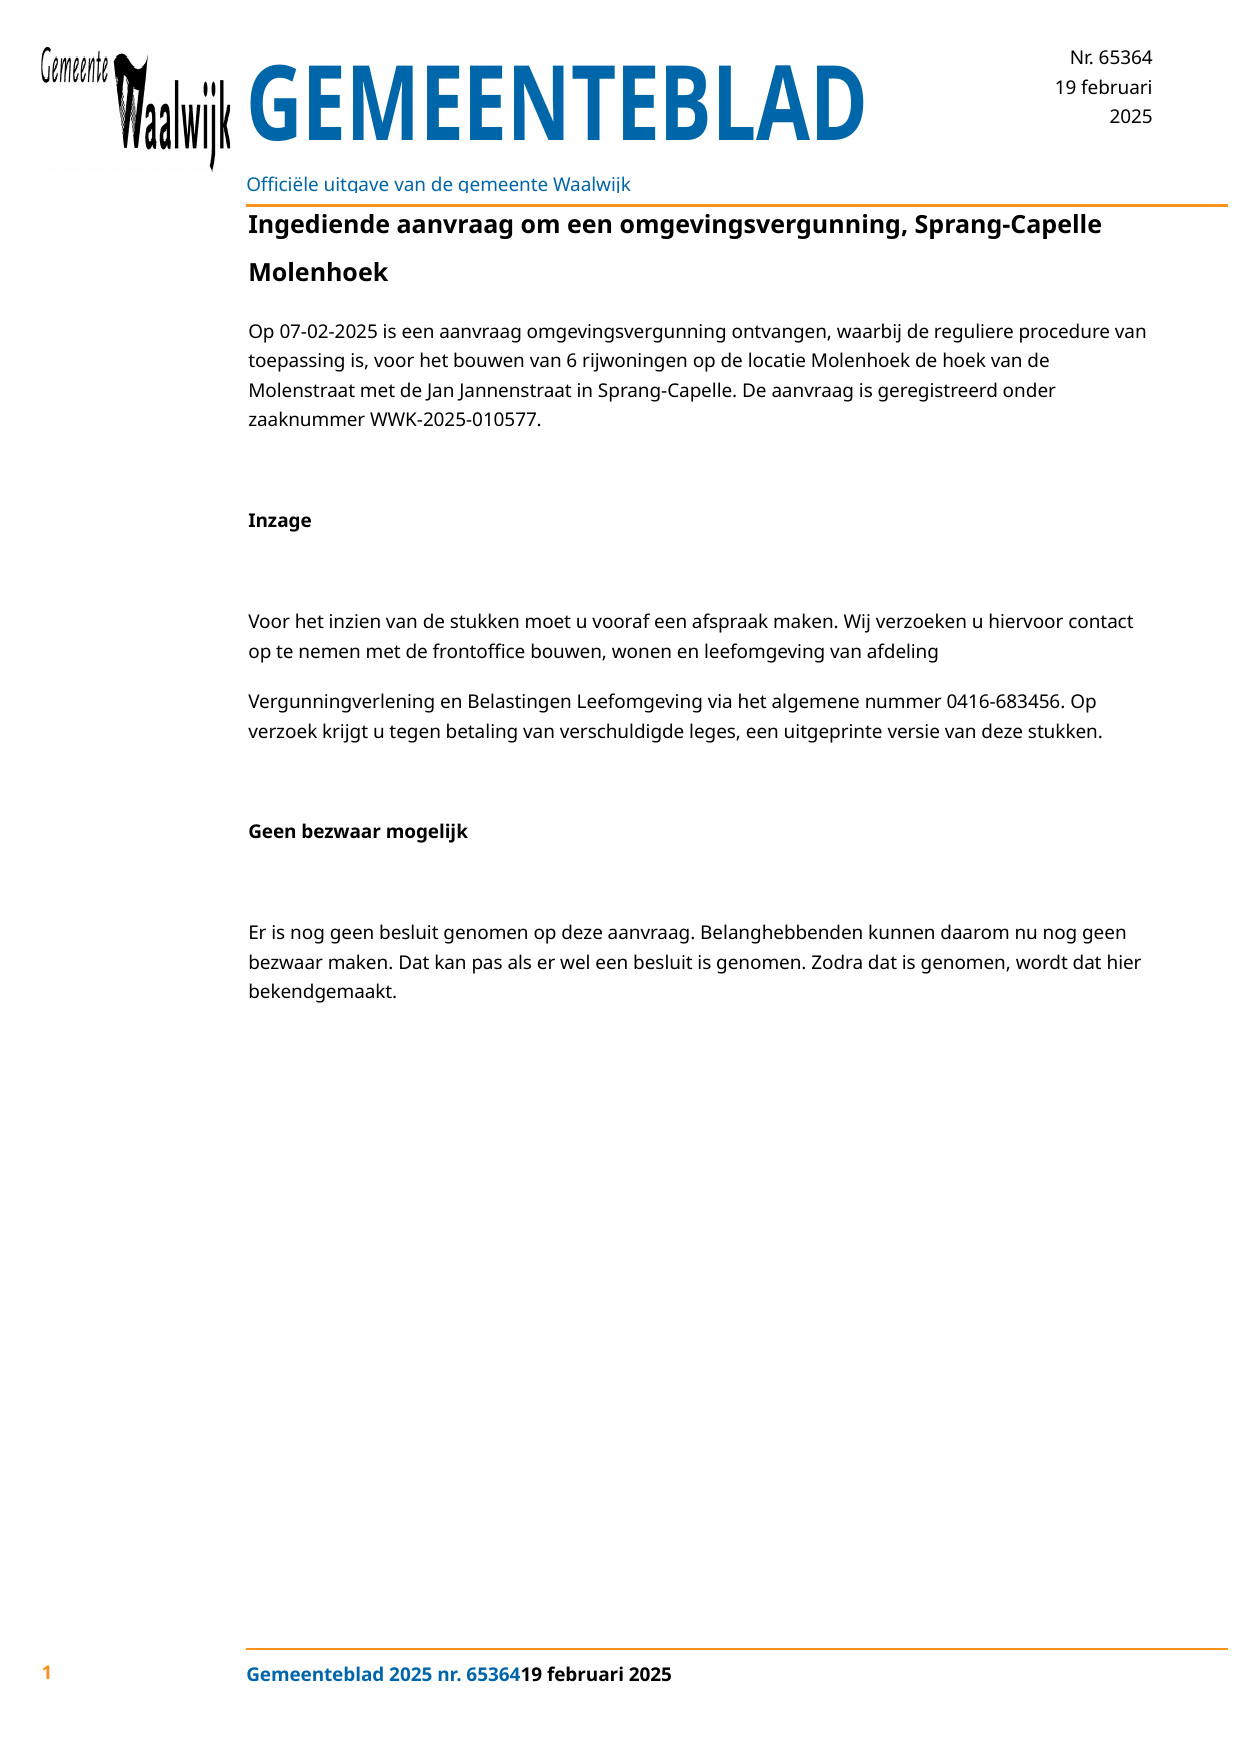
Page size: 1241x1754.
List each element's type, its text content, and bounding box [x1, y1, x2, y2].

text Inzage [248, 507, 1152, 533]
text Er is nog geen besluit genomen op deze aanvraag. Belanghebbenden kunnen daarom nu nog geen bezwaar maken. Dat kan pas als er wel een besluit is genomen. Zodra dat is genomen, wordt dat hier bekendgemaakt. [248, 919, 1152, 1004]
text Vergunningverlening en Belastingen Leefomgeving via het algemene nummer 0416-683456. Op verzoek krijgt u tegen betaling van verschuldigde leges, een uitgeprinte versie van deze stukken. [248, 688, 1152, 744]
text Op 07-02-2025 is een aanvraag omgevingsvergunning ontvangen, waarbij de reguliere procedure van toepassing is, voor het bouwen van 6 rijwoningen op de locatie Molenhoek de hoek van de Molenstraat met de Jan Jannenstraat in Sprang-Capelle. De aanvraag is geregistreerd onder zaaknummer WWK-2025-010577. [248, 318, 1152, 432]
text Ingediende aanvraag om een omgevingsvergunning, Sprang-Capelle Molenhoek [248, 207, 1152, 288]
picture [41, 47, 231, 172]
text Voor het inzien van de stukken moet u vooraf een afspraak maken. Wij verzoeken u hiervoor contact op te nemen met de frontoffice bouwen, wonen en leefomgeving van afdeling [248, 608, 1152, 664]
text Geen bezwaar mogelijk [248, 819, 1152, 844]
